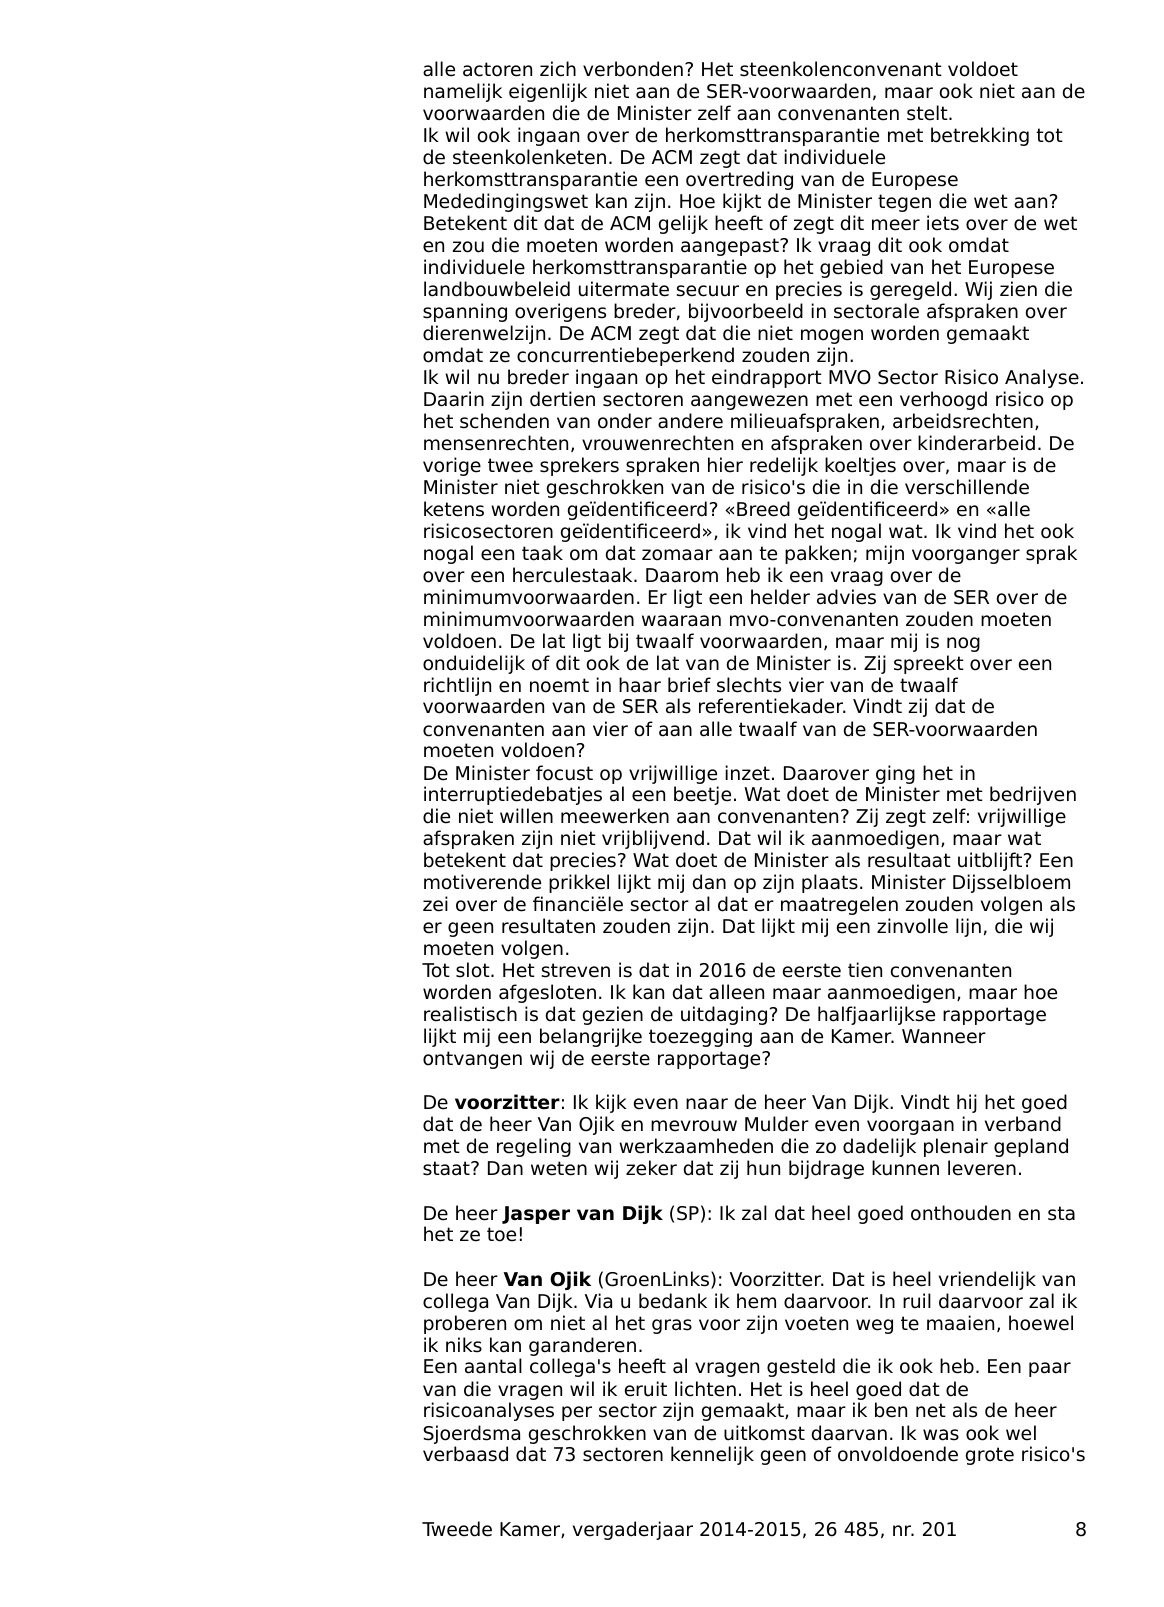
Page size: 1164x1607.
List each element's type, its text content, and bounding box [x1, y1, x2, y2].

text De Minister focust op vrijwillige inzet. Daarover ging het in interruptiedebatjes al een beetje. Wat doet de Minister met bedrijven die niet willen meewerken aan convenanten? Zij zegt zelf: vrijwillige afspraken zijn niet vrijblijvend. Dat wil ik aanmoedigen, maar wat betekent dat precies? Wat doet de Minister als resultaat uitblijft? Een motiverende prikkel lijkt mij dan op zijn plaats. Minister Dijsselbloem zei over de financiële sector al dat er maatregelen zouden volgen als er geen resultaten zouden zijn. Dat lijkt mij een zinvolle lijn, die wij moeten volgen. [422, 762, 1087, 960]
text Een aantal collega's heeft al vragen gesteld die ik ook heb. Een paar van die vragen wil ik eruit lichten. Het is heel goed dat de risicoanalyses per sector zijn gemaakt, maar ik ben net als de heer Sjoerdsma geschrokken van de uitkomst daarvan. Ik was ook wel verbaasd dat 73 sectoren kennelijk geen of onvoldoende grote risico's [422, 1356, 1087, 1466]
text alle actoren zich verbonden? Het steenkolenconvenant voldoet namelijk eigenlijk niet aan de SER-voorwaarden, maar ook niet aan de voorwaarden die de Minister zelf aan convenanten stelt. [422, 59, 1087, 125]
text De voorzitter: Ik kijk even naar de heer Van Dijk. Vindt hij het goed dat de heer Van Ojik en mevrouw Mulder even voorgaan in verband met de regeling van werkzaamheden die zo dadelijk plenair gepland staat? Dan weten wij zeker dat zij hun bijdrage kunnen leveren. [422, 1092, 1087, 1180]
text Ik wil nu breder ingaan op het eindrapport MVO Sector Risico Analyse. Daarin zijn dertien sectoren aangewezen met een verhoogd risico op het schenden van onder andere milieuafspraken, arbeidsrechten, mensenrechten, vrouwenrechten en afspraken over kinderarbeid. De vorige twee sprekers spraken hier redelijk koeltjes over, maar is de Minister niet geschrokken van de risico's die in die verschillende ketens worden geïdentificeerd? «Breed geïdentificeerd» en «alle risicosectoren geïdentificeerd», ik vind het nogal wat. Ik vind het ook nogal een taak om dat zomaar aan te pakken; mijn voorganger sprak over een herculestaak. Daarom heb ik een vraag over de minimumvoorwaarden. Er ligt een helder advies van de SER over de minimumvoorwaarden waaraan mvo-convenanten zouden moeten voldoen. De lat ligt bij twaalf voorwaarden, maar mij is nog onduidelijk of dit ook de lat van de Minister is. Zij spreekt over een richtlijn en noemt in haar brief slechts vier van de twaalf voorwaarden van de SER als referentiekader. Vindt zij dat de convenanten aan vier of aan alle twaalf van de SER-voorwaarden moeten voldoen? [422, 367, 1087, 762]
text De heer Jasper van Dijk (SP): Ik zal dat heel goed onthouden en sta het ze toe! [422, 1202, 1087, 1246]
text Tot slot. Het streven is dat in 2016 de eerste tien convenanten worden afgesloten. Ik kan dat alleen maar aanmoedigen, maar hoe realistisch is dat gezien de uitdaging? De halfjaarlijkse rapportage lijkt mij een belangrijke toezegging aan de Kamer. Wanneer ontvangen wij de eerste rapportage? [422, 960, 1087, 1070]
text De heer Van Ojik (GroenLinks): Voorzitter. Dat is heel vriendelijk van collega Van Dijk. Via u bedank ik hem daarvoor. In ruil daarvoor zal ik proberen om niet al het gras voor zijn voeten weg te maaien, hoewel ik niks kan garanderen. [422, 1268, 1087, 1356]
text Ik wil ook ingaan over de herkomsttransparantie met betrekking tot de steenkolenketen. De ACM zegt dat individuele herkomsttransparantie een overtreding van de Europese Mededingingswet kan zijn. Hoe kijkt de Minister tegen die wet aan? Betekent dit dat de ACM gelijk heeft of zegt dit meer iets over de wet en zou die moeten worden aangepast? Ik vraag dit ook omdat individuele herkomsttransparantie op het gebied van het Europese landbouwbeleid uitermate secuur en precies is geregeld. Wij zien die spanning overigens breder, bijvoorbeeld in sectorale afspraken over dierenwelzijn. De ACM zegt dat die niet mogen worden gemaakt omdat ze concurrentiebeperkend zouden zijn. [422, 125, 1087, 367]
